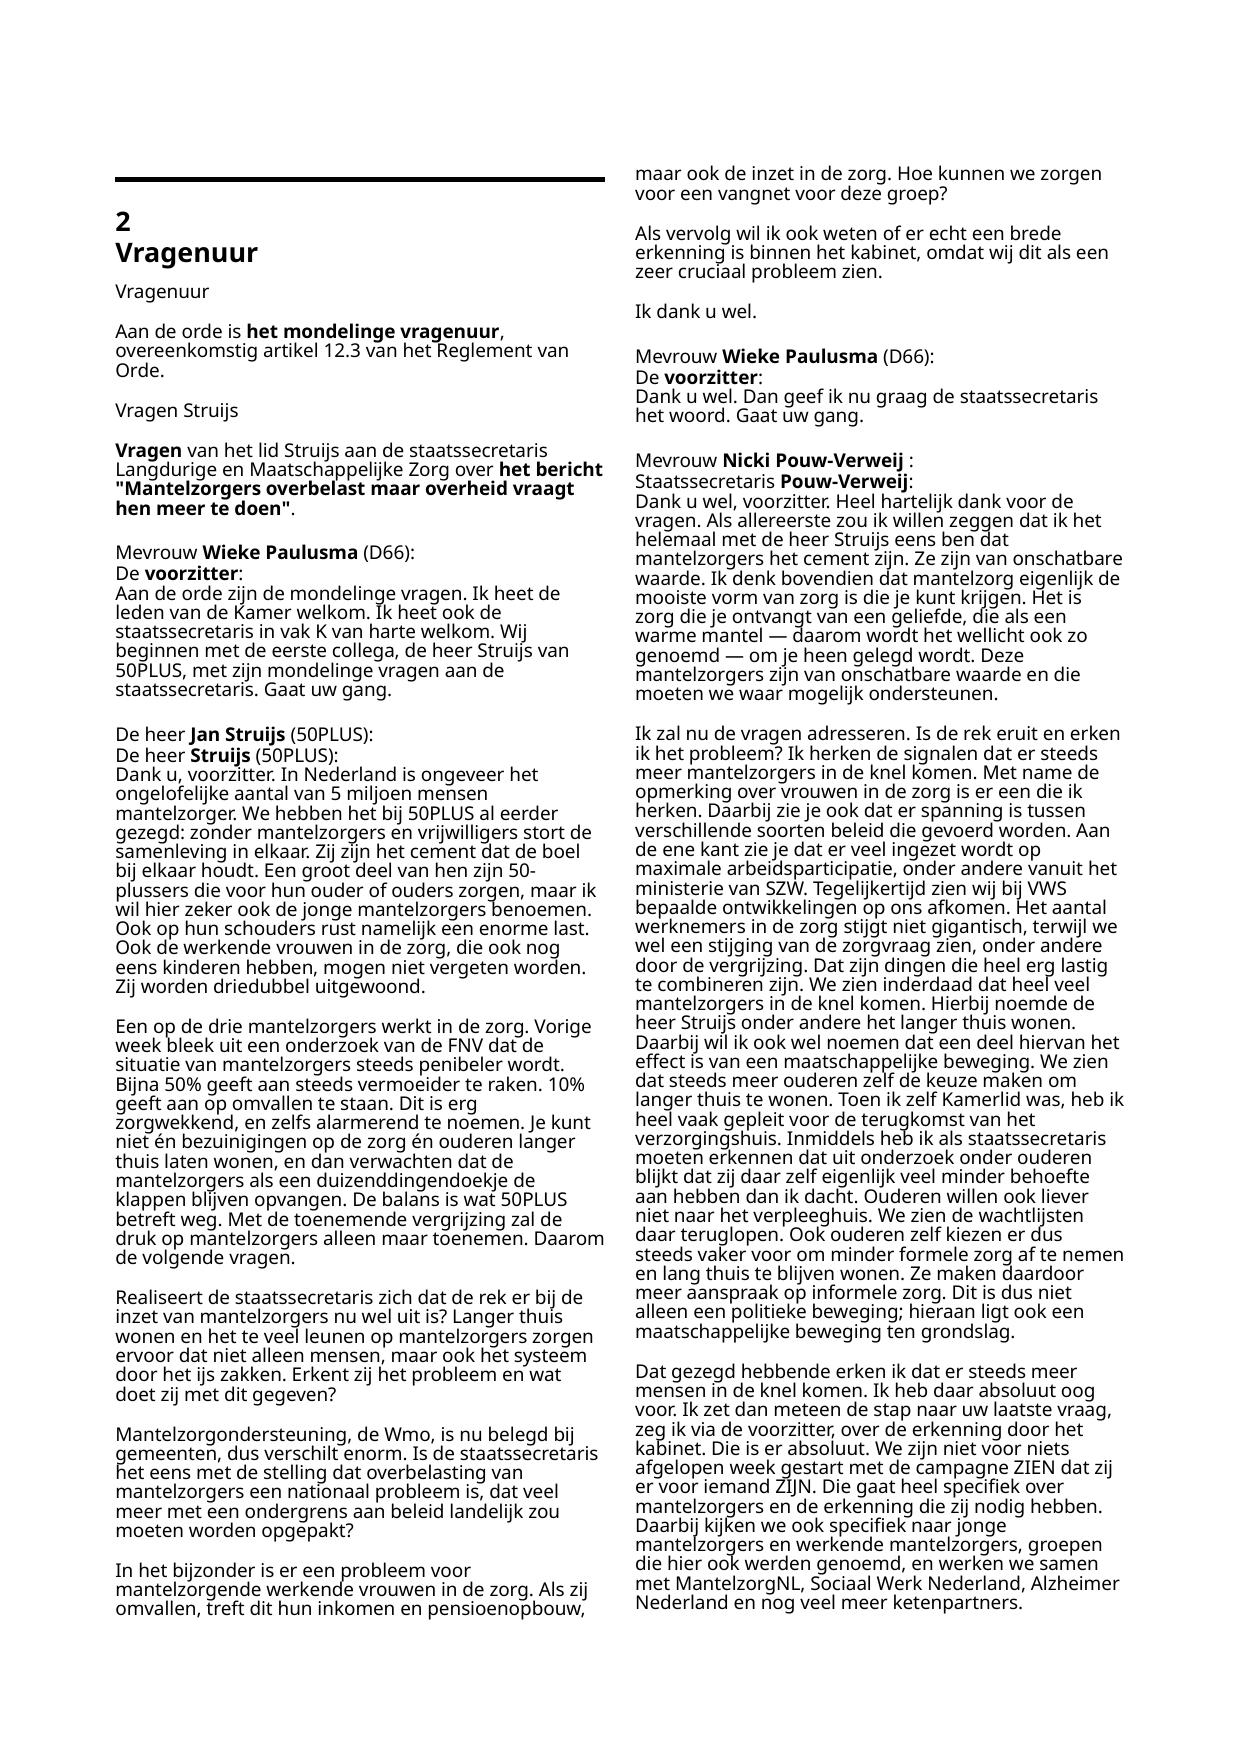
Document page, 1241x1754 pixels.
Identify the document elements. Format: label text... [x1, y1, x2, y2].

text De voorzitter: [635, 369, 1125, 388]
text maar ook de inzet in de zorg. Hoe kunnen we zorgen voor een vangnet voor deze groep? [635, 165, 1125, 204]
text 2 [115, 203, 605, 239]
text Dank u, voorzitter. In Nederland is ongeveer het ongelofelijke aantal van 5 miljoen mensen mantelzorger. We hebben het bij 50PLUS al eerder gezegd: zonder mantelzorgers en vrijwilligers stort de samenleving in elkaar. Zij zijn het cement dat de boel bij elkaar houdt. Een groot deel van hen zijn 50-plussers die voor hun ouder of ouders zorgen, maar ik wil hier zeker ook de jonge mantelzorgers benoemen. Ook op hun schouders rust namelijk een enorme last. Ook de werkende vrouwen in de zorg, die ook nog eens kinderen hebben, mogen niet vergeten worden. Zij worden driedubbel uitgewoond. [115, 766, 605, 997]
text De heer Jan Struijs (50PLUS): [115, 721, 605, 747]
text Vragenuur [115, 239, 605, 283]
text De heer Struijs (50PLUS): [115, 747, 605, 766]
text Ik dank u wel. [635, 303, 1125, 322]
text Dank u wel, voorzitter. Heel hartelijk dank voor de vragen. Als allereerste zou ik willen zeggen dat ik het helemaal met de heer Struijs eens ben dat mantelzorgers het cement zijn. Ze zijn van onschatbare waarde. Ik denk bovendien dat mantelzorg eigenlijk de mooiste vorm van zorg is die je kunt krijgen. Het is zorg die je ontvangt van een geliefde, die als een warme mantel — daarom wordt het wellicht ook zo genoemd — om je heen gelegd wordt. Deze mantelzorgers zijn van onschatbare waarde en die moeten we waar mogelijk ondersteunen. [635, 493, 1125, 704]
text Mevrouw Wieke Paulusma (D66): [115, 539, 605, 565]
text Dank u wel. Dan geef ik nu graag de staatssecretaris het woord. Gaat uw gang. [635, 388, 1125, 427]
text Vragen van het lid Struijs aan de staatssecretaris Langdurige en Maatschappelijke Zorg over het bericht "Mantelzorgers overbelast maar overheid vraagt hen meer te doen". [115, 442, 605, 519]
text Aan de orde is het mondelinge vragenuur, overeenkomstig artikel 12.3 van het Reglement van Orde. [115, 323, 605, 381]
text Als vervolg wil ik ook weten of er echt een brede erkenning is binnen het kabinet, omdat wij dit als een zeer cruciaal probleem zien. [635, 224, 1125, 282]
text Mevrouw Wieke Paulusma (D66): [635, 343, 1125, 369]
text Vragenuur [115, 283, 605, 302]
text Dat gezegd hebbende erken ik dat er steeds meer mensen in de knel komen. Ik heb daar absoluut oog voor. Ik zet dan meteen de stap naar uw laatste vraag, zeg ik via de voorzitter, over de erkenning door het kabinet. Die is er absoluut. We zijn niet voor niets afgelopen week gestart met de campagne ZIEN dat zij er voor iemand ZIJN. Die gaat heel specifiek over mantelzorgers en de erkenning die zij nodig hebben. Daarbij kijken we ook specifiek naar jonge mantelzorgers en werkende mantelzorgers, groepen die hier ook werden genoemd, en werken we samen met MantelzorgNL, Sociaal Werk Nederland, Alzheimer Nederland en nog veel meer ketenpartners. [635, 1363, 1125, 1613]
text Mantelzorgondersteuning, de Wmo, is nu belegd bij gemeenten, dus verschilt enorm. Is de staatssecretaris het eens met de stelling dat overbelasting van mantelzorgers een nationaal probleem is, dat veel meer met een ondergrens aan beleid landelijk zou moeten worden opgepakt? [115, 1426, 605, 1541]
text Ik zal nu de vragen adresseren. Is de rek eruit en erken ik het probleem? Ik herken de signalen dat er steeds meer mantelzorgers in de knel komen. Met name de opmerking over vrouwen in de zorg is er een die ik herken. Daarbij zie je ook dat er spanning is tussen verschillende soorten beleid die gevoerd worden. Aan de ene kant zie je dat er veel ingezet wordt op maximale arbeidsparticipatie, onder andere vanuit het ministerie van SZW. Tegelijkertijd zien wij bij VWS bepaalde ontwikkelingen op ons afkomen. Het aantal werknemers in de zorg stijgt niet gigantisch, terwijl we wel een stijging van de zorgvraag zien, onder andere door de vergrijzing. Dat zijn dingen die heel erg lastig te combineren zijn. We zien inderdaad dat heel veel mantelzorgers in de knel komen. Hierbij noemde de heer Struijs onder andere het langer thuis wonen. Daarbij wil ik ook wel noemen dat een deel hiervan het effect is van een maatschappelijke beweging. We zien dat steeds meer ouderen zelf de keuze maken om langer thuis te wonen. Toen ik zelf Kamerlid was, heb ik heel vaak gepleit voor de terugkomst van het verzorgingshuis. Inmiddels heb ik als staatssecretaris moeten erkennen dat uit onderzoek onder ouderen blijkt dat zij daar zelf eigenlijk veel minder behoefte aan hebben dan ik dacht. Ouderen willen ook liever niet naar het verpleeghuis. We zien de wachtlijsten daar teruglopen. Ook ouderen zelf kiezen er dus steeds vaker voor om minder formele zorg af te nemen en lang thuis te blijven wonen. Ze maken daardoor meer aanspraak op informele zorg. Dit is dus niet alleen een politieke beweging; hieraan ligt ook een maatschappelijke beweging ten grondslag. [635, 725, 1125, 1342]
text Realiseert de staatssecretaris zich dat de rek er bij de inzet van mantelzorgers nu wel uit is? Langer thuis wonen en het te veel leunen op mantelzorgers zorgen ervoor dat niet alleen mensen, maar ook het systeem door het ijs zakken. Erkent zij het probleem en wat doet zij met dit gegeven? [115, 1289, 605, 1405]
text Aan de orde zijn de mondelinge vragen. Ik heet de leden van de Kamer welkom. Ik heet ook de staatssecretaris in vak K van harte welkom. Wij beginnen met de eerste collega, de heer Struijs van 50PLUS, met zijn mondelinge vragen aan de staatssecretaris. Gaat uw gang. [115, 584, 605, 700]
text Staatssecretaris Pouw-Verweij: [635, 473, 1125, 493]
text In het bijzonder is er een probleem voor mantelzorgende werkende vrouwen in de zorg. Als zij omvallen, treft dit hun inkomen en pensioenopbouw, [115, 1562, 605, 1620]
text Mevrouw Nicki Pouw-Verweij : [635, 448, 1125, 473]
text Vragen Struijs [115, 402, 605, 421]
text De voorzitter: [115, 565, 605, 584]
text Een op de drie mantelzorgers werkt in de zorg. Vorige week bleek uit een onderzoek van de FNV dat de situatie van mantelzorgers steeds penibeler wordt. Bijna 50% geeft aan steeds vermoeider te raken. 10% geeft aan op omvallen te staan. Dit is erg zorgwekkend, en zelfs alarmerend te noemen. Je kunt niet én bezuinigingen op de zorg én ouderen langer thuis laten wonen, en dan verwachten dat de mantelzorgers als een duizenddingendoekje de klappen blijven opvangen. De balans is wat 50PLUS betreft weg. Met de toenemende vergrijzing zal de druk op mantelzorgers alleen maar toenemen. Daarom de volgende vragen. [115, 1018, 605, 1268]
